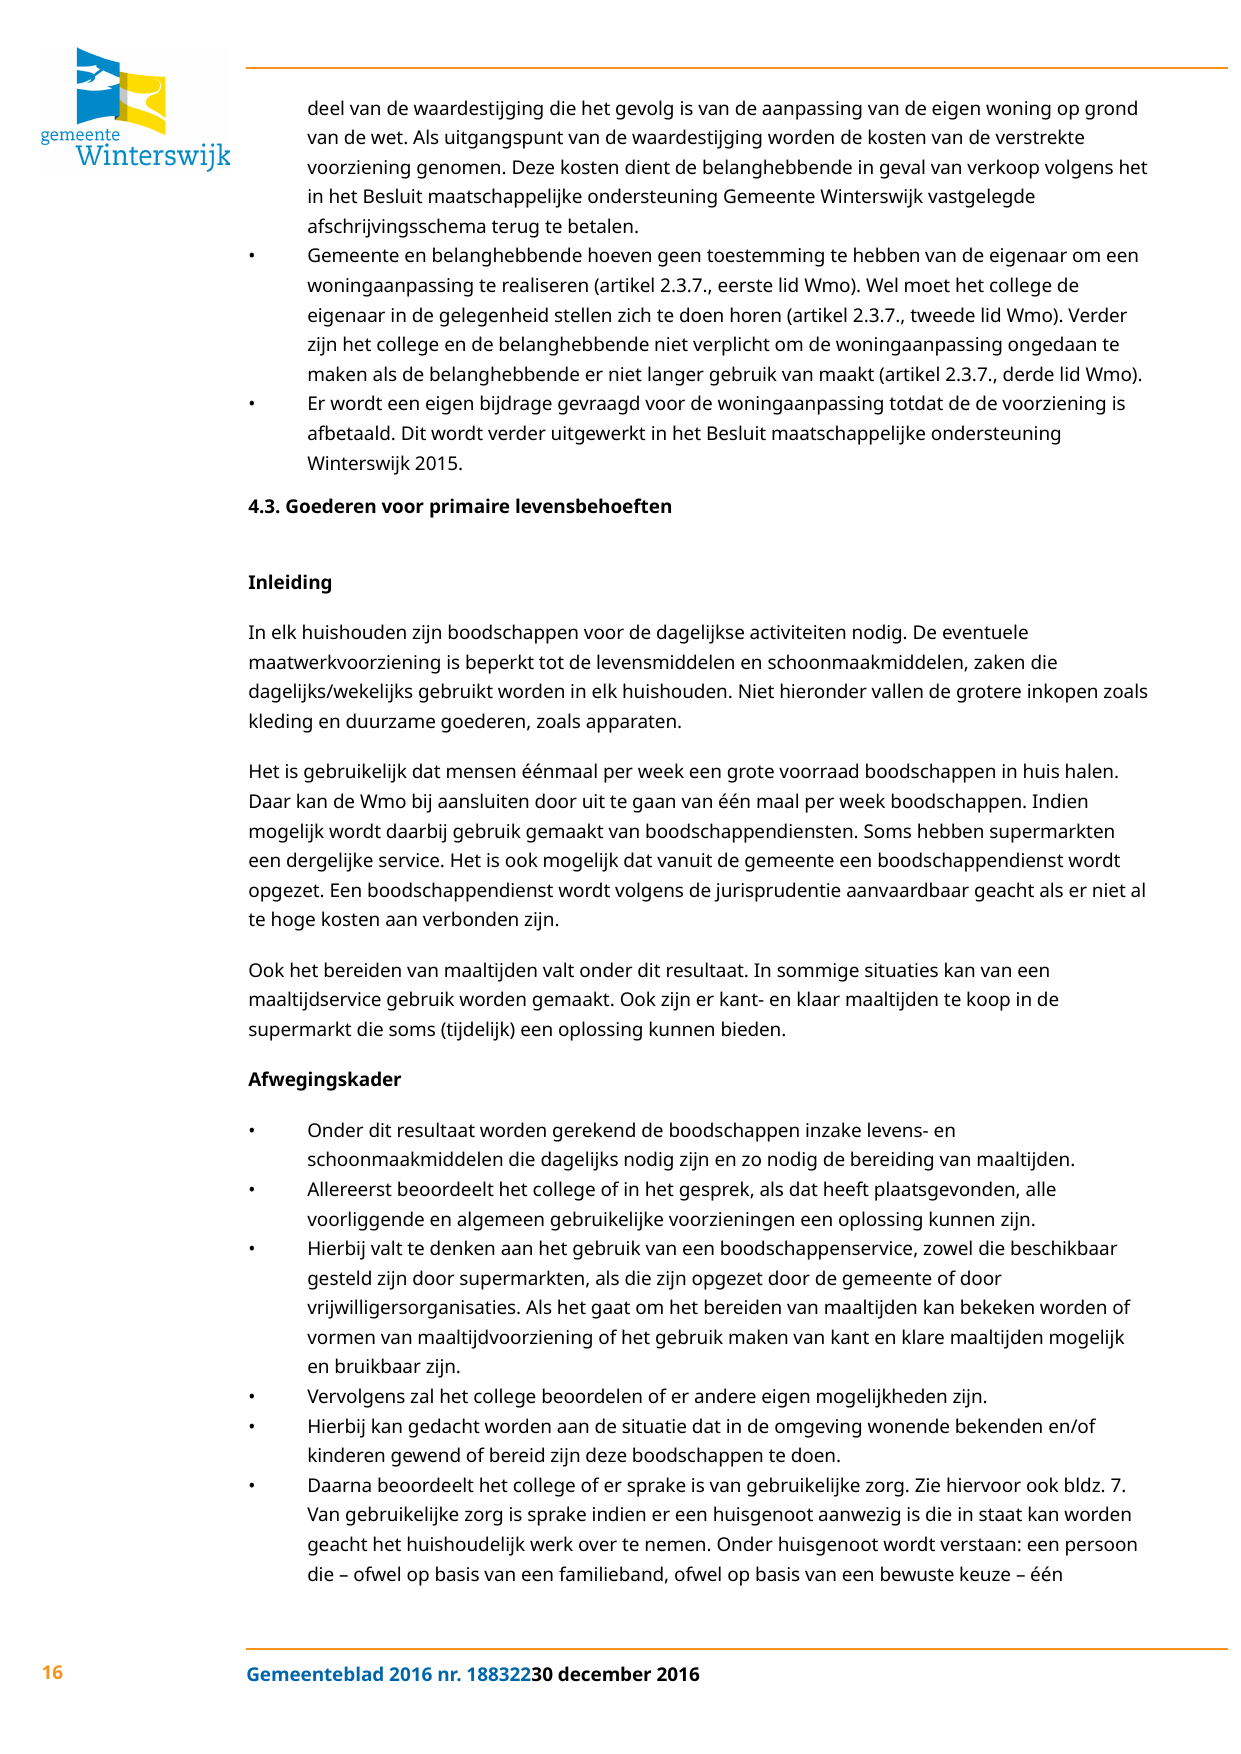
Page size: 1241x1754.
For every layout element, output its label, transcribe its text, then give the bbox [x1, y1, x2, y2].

list Hierbij valt te denken aan het gebruik van een boodschappenservice, zowel die beschikbaar gesteld zijn door supermarkten, als die zijn opgezet door de gemeente of door vrijwilligersorganisaties. Als het gaat om het bereiden van maaltijden kan bekeken worden of vormen van maaltijdvoorziening of het gebruik maken van kant en klare maaltijden mogelijk en bruikbaar zijn. [248, 1235, 1152, 1379]
text Afwegingskader [248, 1067, 1152, 1092]
list deel van de waardestijging die het gevolg is van de aanpassing van de eigen woning op grond van de wet. Als uitgangspunt van de waardestijging worden de kosten van de verstrekte voorziening genomen. Deze kosten dient de belanghebbende in geval van verkoop volgens het in het Besluit maatschappelijke ondersteuning Gemeente Winterswijk vastgelegde afschrijvingsschema terug te betalen. [248, 95, 1152, 239]
list Hierbij kan gedacht worden aan de situatie dat in de omgeving wonende bekenden en/of kinderen gewend of bereid zijn deze boodschappen te doen. [248, 1413, 1152, 1468]
text In elk huishouden zijn boodschappen voor de dagelijkse activiteiten nodig. De eventuele maatwerkvoorziening is beperkt tot de levensmiddelen en schoonmaakmiddelen, zaken die dagelijks/wekelijks gebruikt worden in elk huishouden. Niet hieronder vallen de grotere inkopen zoals kleding en duurzame goederen, zoals apparaten. [248, 619, 1152, 734]
list Er wordt een eigen bijdrage gevraagd voor de woningaanpassing totdat de de voorziening is afbetaald. Dit wordt verder uitgewerkt in het Besluit maatschappelijke ondersteuning Winterswijk 2015. [248, 391, 1152, 476]
list Onder dit resultaat worden gerekend de boodschappen inzake levens- en schoonmaakmiddelen die dagelijks nodig zijn en zo nodig de bereiding van maaltijden. [248, 1117, 1152, 1172]
text Het is gebruikelijk dat mensen éénmaal per week een grote voorraad boodschappen in huis halen. Daar kan de Wmo bij aansluiten door uit te gaan van één maal per week boodschappen. Indien mogelijk wordt daarbij gebruik gemaakt van boodschappendiensten. Soms hebben supermarkten een dergelijke service. Het is ook mogelijk dat vanuit de gemeente een boodschappendienst wordt opgezet. Een boodschappendienst wordt volgens de jurisprudentie aanvaardbaar geacht als er niet al te hoge kosten aan verbonden zijn. [248, 759, 1152, 932]
text Inleiding [248, 569, 1152, 595]
list Gemeente en belanghebbende hoeven geen toestemming te hebben van de eigenaar om een woningaanpassing te realiseren (artikel 2.3.7., eerste lid Wmo). Wel moet het college de eigenaar in de gelegenheid stellen zich te doen horen (artikel 2.3.7., tweede lid Wmo). Verder zijn het college en de belanghebbende niet verplicht om de woningaanpassing ongedaan te maken als de belanghebbende er niet langer gebruik van maakt (artikel 2.3.7., derde lid Wmo). [248, 243, 1152, 387]
text Ook het bereiden van maaltijden valt onder dit resultaat. In sommige situaties kan van een maaltijdservice gebruik worden gemaakt. Ook zijn er kant- en klaar maaltijden te koop in de supermarkt die soms (tijdelijk) een oplossing kunnen bieden. [248, 957, 1152, 1042]
list Vervolgens zal het college beoordelen of er andere eigen mogelijkheden zijn. [248, 1383, 1152, 1409]
list Allereerst beoordeelt het college of in het gesprek, als dat heeft plaatsgevonden, alle voorliggende en algemeen gebruikelijke voorzieningen een oplossing kunnen zijn. [248, 1176, 1152, 1231]
picture [225, 153, 231, 162]
text 4.3. Goederen voor primaire levensbehoeften [248, 493, 1152, 519]
picture [41, 47, 231, 172]
list Daarna beoordeelt het college of er sprake is van gebruikelijke zorg. Zie hiervoor ook bldz. 7. Van gebruikelijke zorg is sprake indien er een huisgenoot aanwezig is die in staat kan worden geacht het huishoudelijk werk over te nemen. Onder huisgenoot wordt verstaan: een persoon die – ofwel op basis van een familieband, ofwel op basis van een bewuste keuze – één [248, 1472, 1152, 1586]
